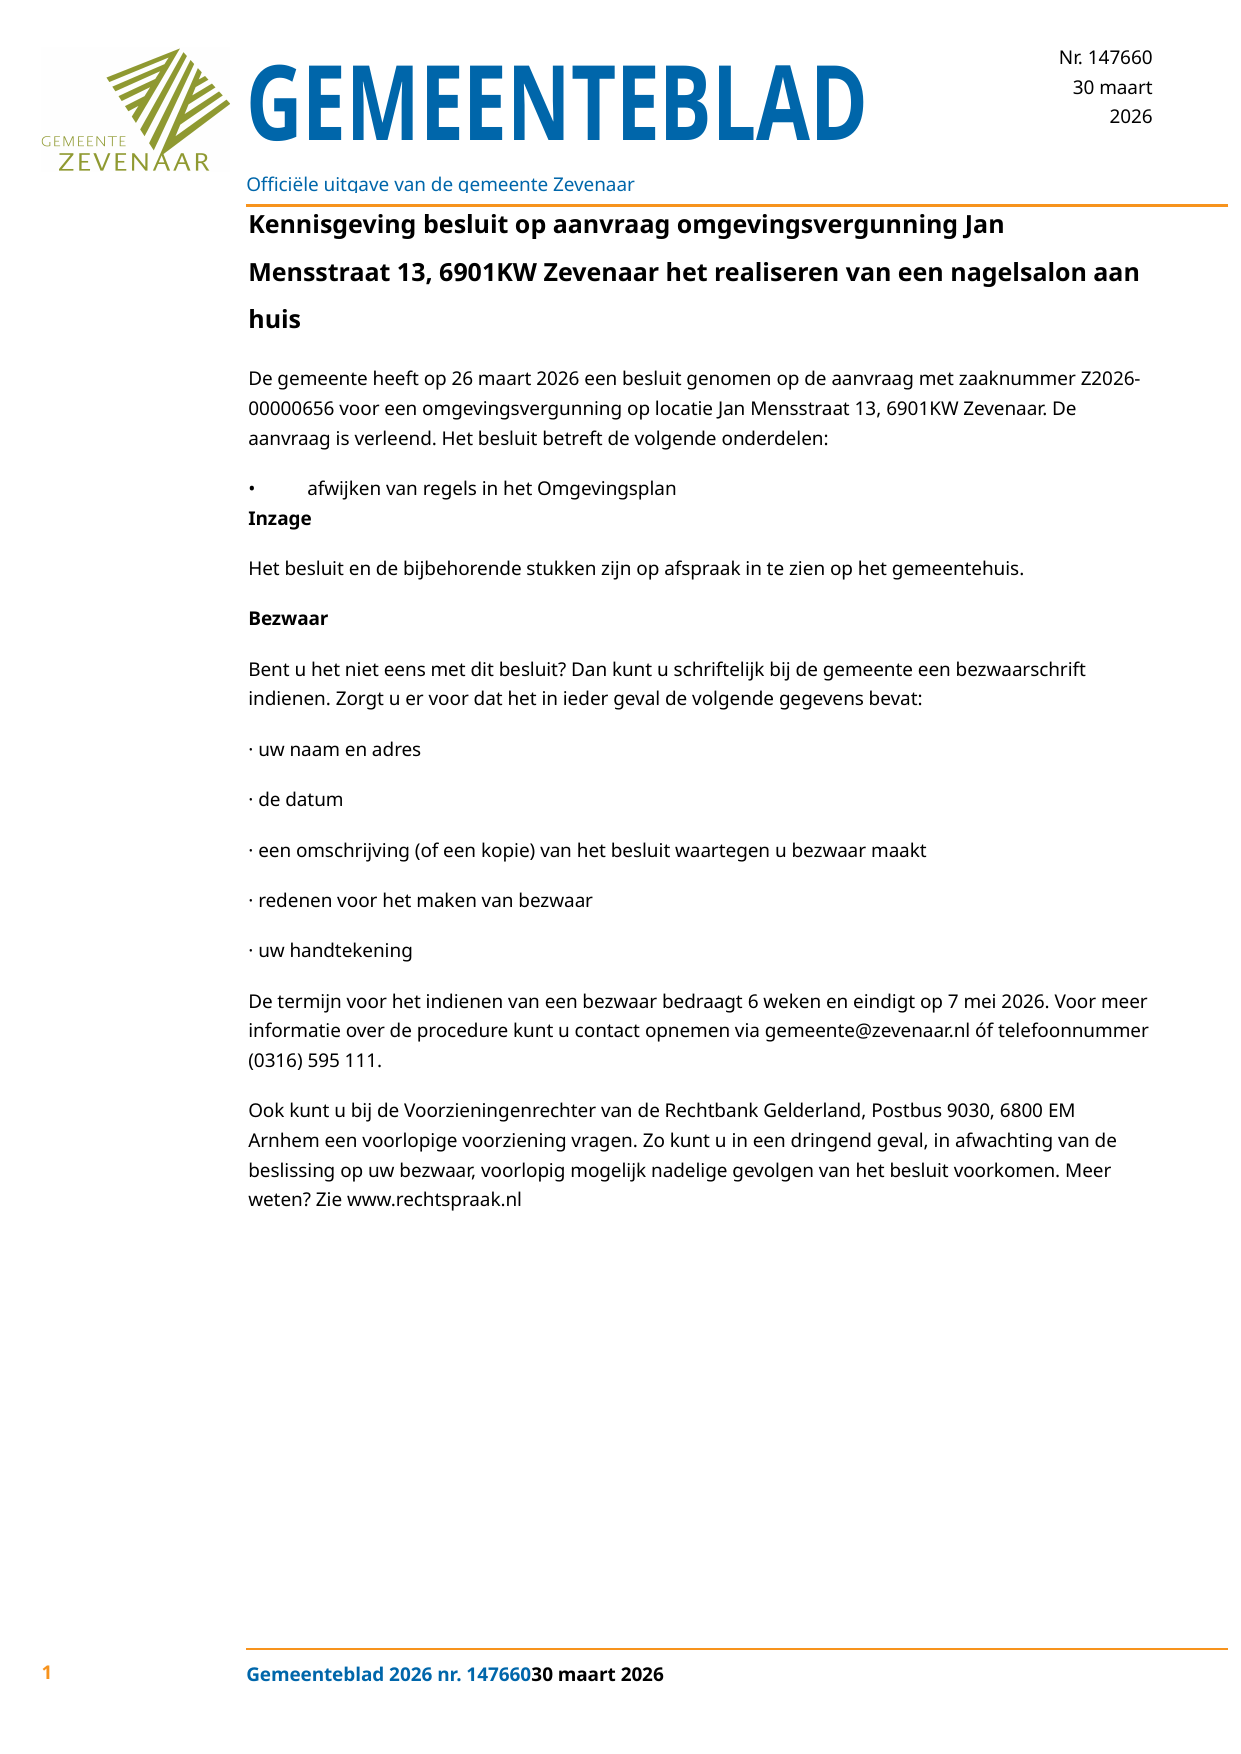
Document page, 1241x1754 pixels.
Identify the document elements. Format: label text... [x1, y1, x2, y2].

text · een omschrijving (of een kopie) van het besluit waartegen u bezwaar maakt [248, 837, 1152, 862]
text Inzage [248, 505, 1152, 530]
text Het besluit en de bijbehorende stukken zijn op afspraak in te zien op het gemeentehuis. [248, 555, 1152, 581]
text · uw handtekening [248, 938, 1152, 963]
text · uw naam en adres [248, 736, 1152, 762]
text Kennisgeving besluit op aanvraag omgevingsvergunning Jan Mensstraat 13, 6901KW Zevenaar het realiseren van een nagelsalon aan huis [248, 207, 1152, 336]
text · redenen voor het maken van bezwaar [248, 887, 1152, 913]
picture [41, 47, 231, 172]
text · de datum [248, 786, 1152, 812]
text Ook kunt u bij de Voorzieningenrechter van de Rechtbank Gelderland, Postbus 9030, 6800 EM Arnhem een voorlopige voorziening vragen. Zo kunt u in een dringend geval, in afwachting van de beslissing op uw bezwaar, voorlopig mogelijk nadelige gevolgen van het besluit voorkomen. Meer weten? Zie www.rechtspraak.nl [248, 1098, 1152, 1212]
text De gemeente heeft op 26 maart 2026 een besluit genomen op de aanvraag met zaaknummer Z2026-00000656 voor een omgevingsvergunning op locatie Jan Mensstraat 13, 6901KW Zevenaar. De aanvraag is verleend. Het besluit betreft de volgende onderdelen: [248, 366, 1152, 450]
text Bezwaar [248, 606, 1152, 631]
list afwijken van regels in het Omgevingsplan [248, 475, 1152, 501]
text Bent u het niet eens met dit besluit? Dan kunt u schriftelijk bij de gemeente een bezwaarschrift indienen. Zorgt u er voor dat het in ieder geval de volgende gegevens bevat: [248, 656, 1152, 711]
text De termijn voor het indienen van een bezwaar bedraagt 6 weken en eindigt op 7 mei 2026. Voor meer informatie over de procedure kunt u contact opnemen via gemeente@zevenaar.nl óf telefoonnummer (0316) 595 111. [248, 988, 1152, 1073]
